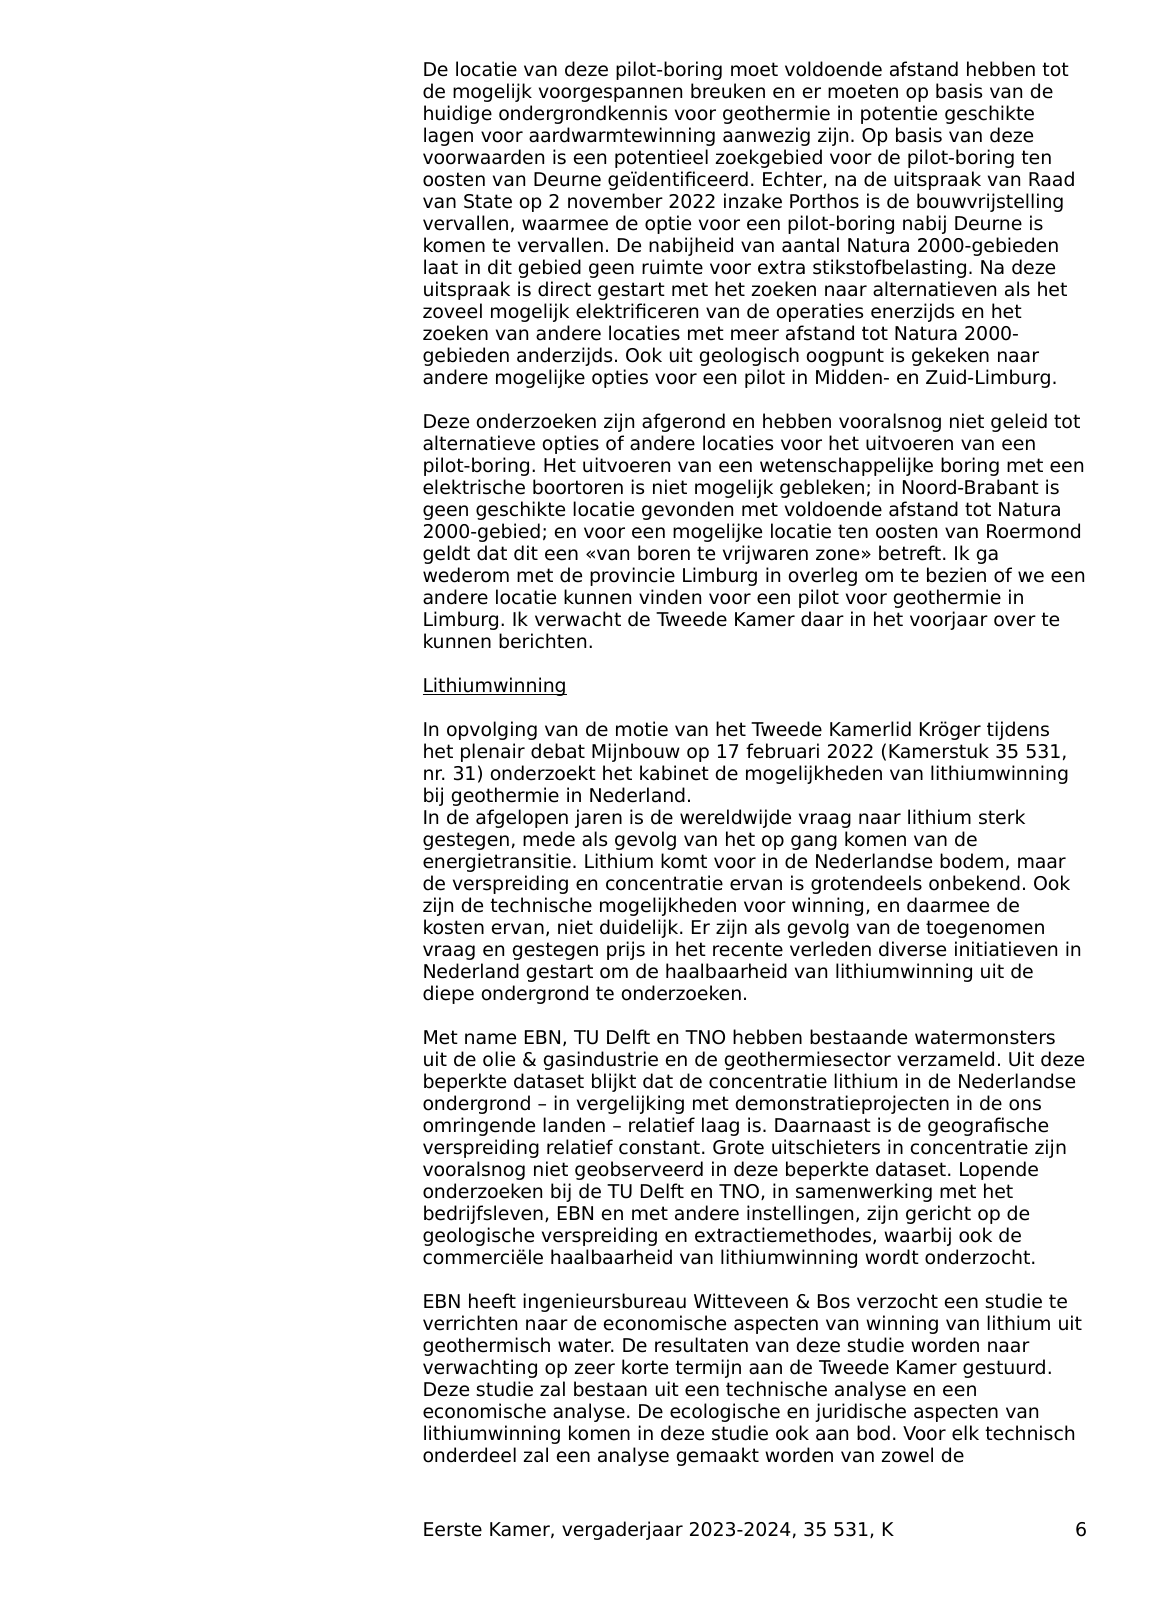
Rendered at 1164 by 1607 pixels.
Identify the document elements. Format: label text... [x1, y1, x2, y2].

text In de afgelopen jaren is de wereldwijde vraag naar lithium sterk gestegen, mede als gevolg van het op gang komen van de energietransitie. Lithium komt voor in de Nederlandse bodem, maar de verspreiding en concentratie ervan is grotendeels onbekend. Ook zijn de technische mogelijkheden voor winning, en daarmee de kosten ervan, niet duidelijk. Er zijn als gevolg van de toegenomen vraag en gestegen prijs in het recente verleden diverse initiatieven in Nederland gestart om de haalbaarheid van lithiumwinning uit de diepe ondergrond te onderzoeken. [422, 807, 1087, 1005]
text De locatie van deze pilot-boring moet voldoende afstand hebben tot de mogelijk voorgespannen breuken en er moeten op basis van de huidige ondergrondkennis voor geothermie in potentie geschikte lagen voor aardwarmtewinning aanwezig zijn. Op basis van deze voorwaarden is een potentieel zoekgebied voor de pilot-boring ten oosten van Deurne geïdentificeerd. Echter, na de uitspraak van Raad van State op 2 november 2022 inzake Porthos is de bouwvrijstelling vervallen, waarmee de optie voor een pilot-boring nabij Deurne is komen te vervallen. De nabijheid van aantal Natura 2000-gebieden laat in dit gebied geen ruimte voor extra stikstofbelasting. Na deze uitspraak is direct gestart met het zoeken naar alternatieven als het zoveel mogelijk elektrificeren van de operaties enerzijds en het zoeken van andere locaties met meer afstand tot Natura 2000-gebieden anderzijds. Ook uit geologisch oogpunt is gekeken naar andere mogelijke opties voor een pilot in Midden- en Zuid-Limburg. [422, 59, 1087, 389]
text EBN heeft ingenieursbureau Witteveen & Bos verzocht een studie te verrichten naar de economische aspecten van winning van lithium uit geothermisch water. De resultaten van deze studie worden naar verwachting op zeer korte termijn aan de Tweede Kamer gestuurd. Deze studie zal bestaan uit een technische analyse en een economische analyse. De ecologische en juridische aspecten van lithiumwinning komen in deze studie ook aan bod. Voor elk technisch onderdeel zal een analyse gemaakt worden van zowel de [422, 1291, 1087, 1467]
text Met name EBN, TU Delft en TNO hebben bestaande watermonsters uit de olie & gasindustrie en de geothermiesector verzameld. Uit deze beperkte dataset blijkt dat de concentratie lithium in de Nederlandse ondergrond – in vergelijking met demonstratieprojecten in de ons omringende landen – relatief laag is. Daarnaast is de geografische verspreiding relatief constant. Grote uitschieters in concentratie zijn vooralsnog niet geobserveerd in deze beperkte dataset. Lopende onderzoeken bij de TU Delft en TNO, in samenwerking met het bedrijfsleven, EBN en met andere instellingen, zijn gericht op de geologische verspreiding en extractiemethodes, waarbij ook de commerciële haalbaarheid van lithiumwinning wordt onderzocht. [422, 1027, 1087, 1269]
subtitle Lithiumwinning [422, 675, 1087, 697]
text Deze onderzoeken zijn afgerond en hebben vooralsnog niet geleid tot alternatieve opties of andere locaties voor het uitvoeren van een pilot-boring. Het uitvoeren van een wetenschappelijke boring met een elektrische boortoren is niet mogelijk gebleken; in Noord-Brabant is geen geschikte locatie gevonden met voldoende afstand tot Natura 2000-gebied; en voor een mogelijke locatie ten oosten van Roermond geldt dat dit een «van boren te vrijwaren zone» betreft. Ik ga wederom met de provincie Limburg in overleg om te bezien of we een andere locatie kunnen vinden voor een pilot voor geothermie in Limburg. Ik verwacht de Tweede Kamer daar in het voorjaar over te kunnen berichten. [422, 411, 1087, 653]
text In opvolging van de motie van het Tweede Kamerlid Kröger tijdens het plenair debat Mijnbouw op 17 februari 2022 (Kamerstuk 35 531, nr. 31) onderzoekt het kabinet de mogelijkheden van lithiumwinning bij geothermie in Nederland. [422, 719, 1087, 807]
